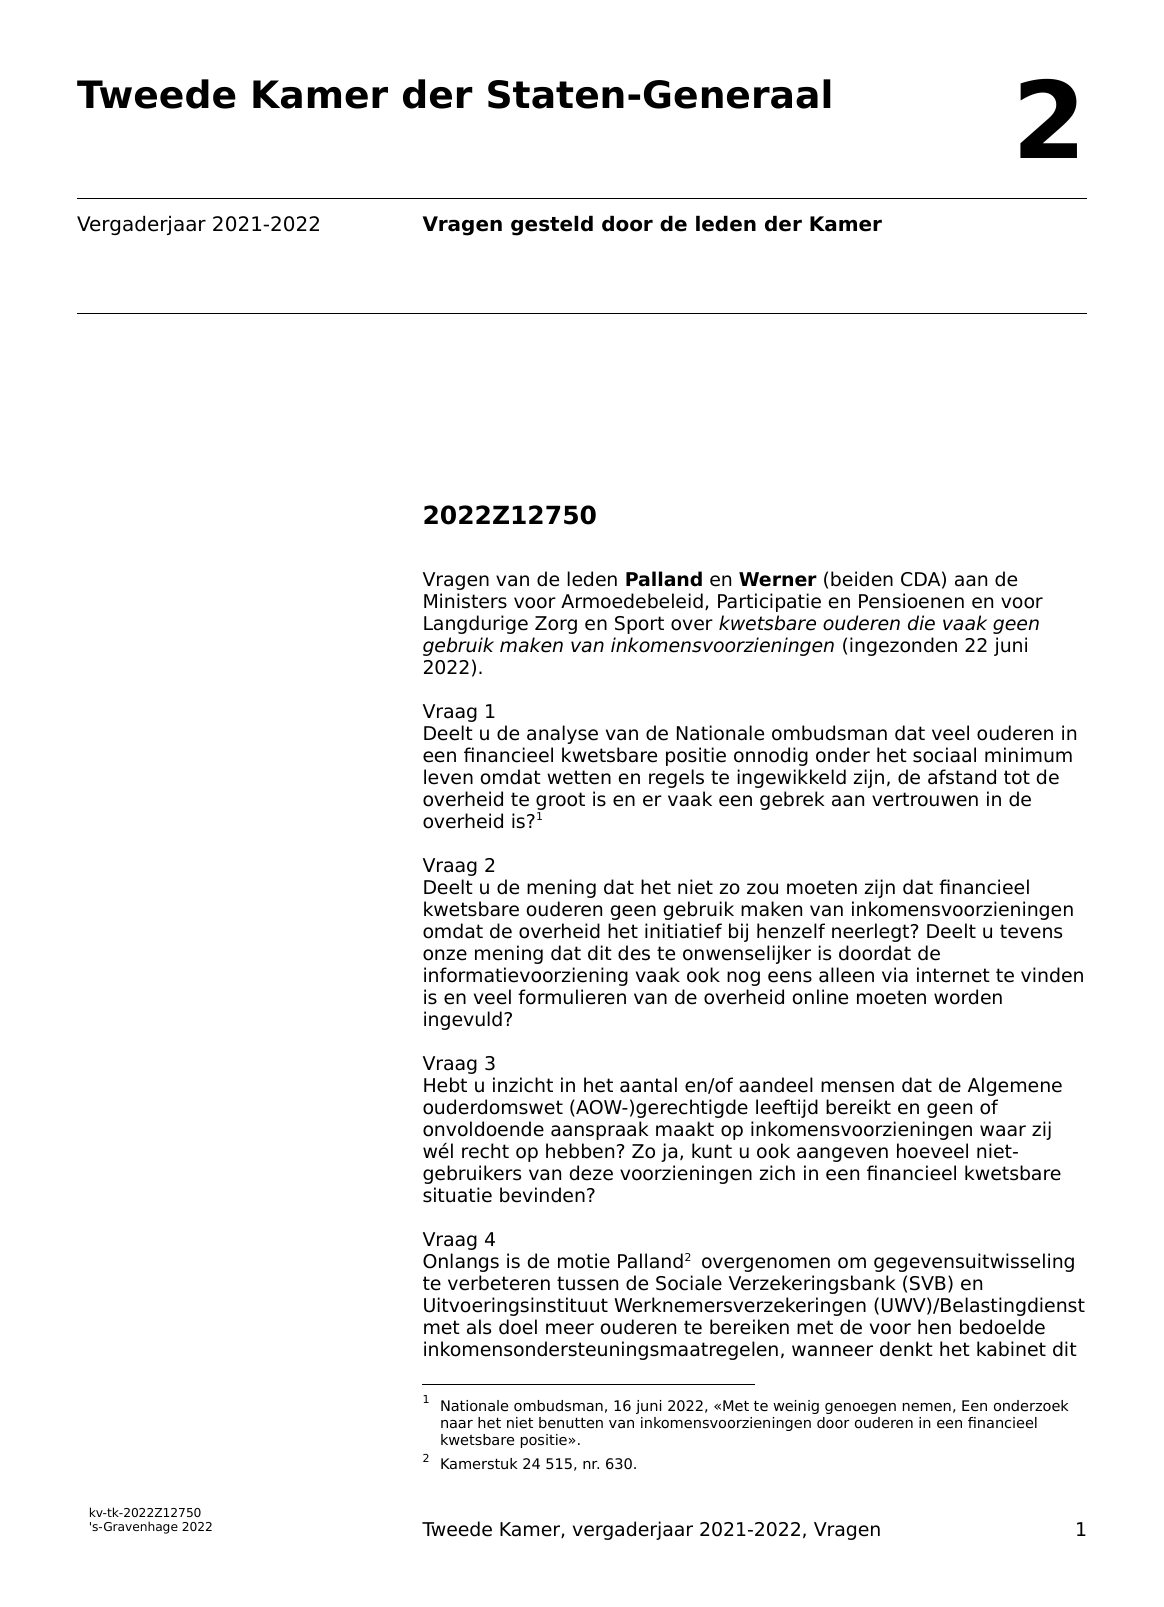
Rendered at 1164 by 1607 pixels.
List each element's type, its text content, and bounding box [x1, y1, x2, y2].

text Vragen van de leden Palland en Werner (beiden CDA) aan de Ministers voor Armoedebeleid, Participatie en Pensioenen en voor Langdurige Zorg en Sport over kwetsbare ouderen die vaak geen gebruik maken van inkomensvoorzieningen (ingezonden 22 juni 2022). [422, 569, 1087, 679]
text Onlangs is de motie Palland overgenomen om gegevensuitwisseling te verbeteren tussen de Sociale Verzekeringsbank (SVB) en Uitvoeringsinstituut Werknemersverzekeringen (UWV)/Belastingdienst met als doel meer ouderen te bereiken met de voor hen bedoelde inkomensondersteuningsmaatregelen, wanneer denkt het kabinet dit [422, 1251, 1087, 1361]
text Hebt u inzicht in het aantal en/of aandeel mensen dat de Algemene ouderdomswet (AOW-)gerechtigde leeftijd bereikt en geen of onvoldoende aanspraak maakt op inkomensvoorzieningen waar zij wél recht op hebben? Zo ja, kunt u ook aangeven hoeveel niet-gebruikers van deze voorzieningen zich in een financieel kwetsbare situatie bevinden? [422, 1075, 1087, 1207]
text Deelt u de mening dat het niet zo zou moeten zijn dat financieel kwetsbare ouderen geen gebruik maken van inkomensvoorzieningen omdat de overheid het initiatief bij henzelf neerlegt? Deelt u tevens onze mening dat dit des te onwenselijker is doordat de informatievoorziening vaak ook nog eens alleen via internet te vinden is en veel formulieren van de overheid online moeten worden ingevuld? [422, 877, 1087, 1031]
text Nationale ombudsman, 16 juni 2022, «Met te weinig genoegen nemen, Een onderzoek naar het niet benutten van inkomensvoorzieningen door ouderen in een financieel kwetsbare positie». [422, 1393, 1087, 1449]
text Kamerstuk 24 515, nr. 630. [422, 1452, 1087, 1474]
text 's-Gravenhage 2022 [88, 1520, 323, 1534]
text Vraag 4 [422, 1229, 1087, 1251]
text Vraag 1 [422, 701, 1087, 723]
text Deelt u de analyse van de Nationale ombudsman dat veel ouderen in een financieel kwetsbare positie onnodig onder het sociaal minimum leven omdat wetten en regels te ingewikkeld zijn, de afstand tot de overheid te groot is en er vaak een gebrek aan vertrouwen in de overheid is? [422, 723, 1087, 833]
table_header 2 [886, 59, 1087, 198]
text kv-tk-2022Z12750 [88, 1506, 323, 1520]
text Vraag 2 [422, 855, 1087, 877]
table_header Tweede Kamer der Staten-Generaal [77, 59, 886, 198]
table_cell Vragen gesteld door de leden der Kamer [422, 199, 1087, 313]
text Vraag 3 [422, 1053, 1087, 1075]
text 2022Z12750 [422, 501, 1087, 531]
table_cell Vergaderjaar 2021-2022 [77, 199, 422, 313]
